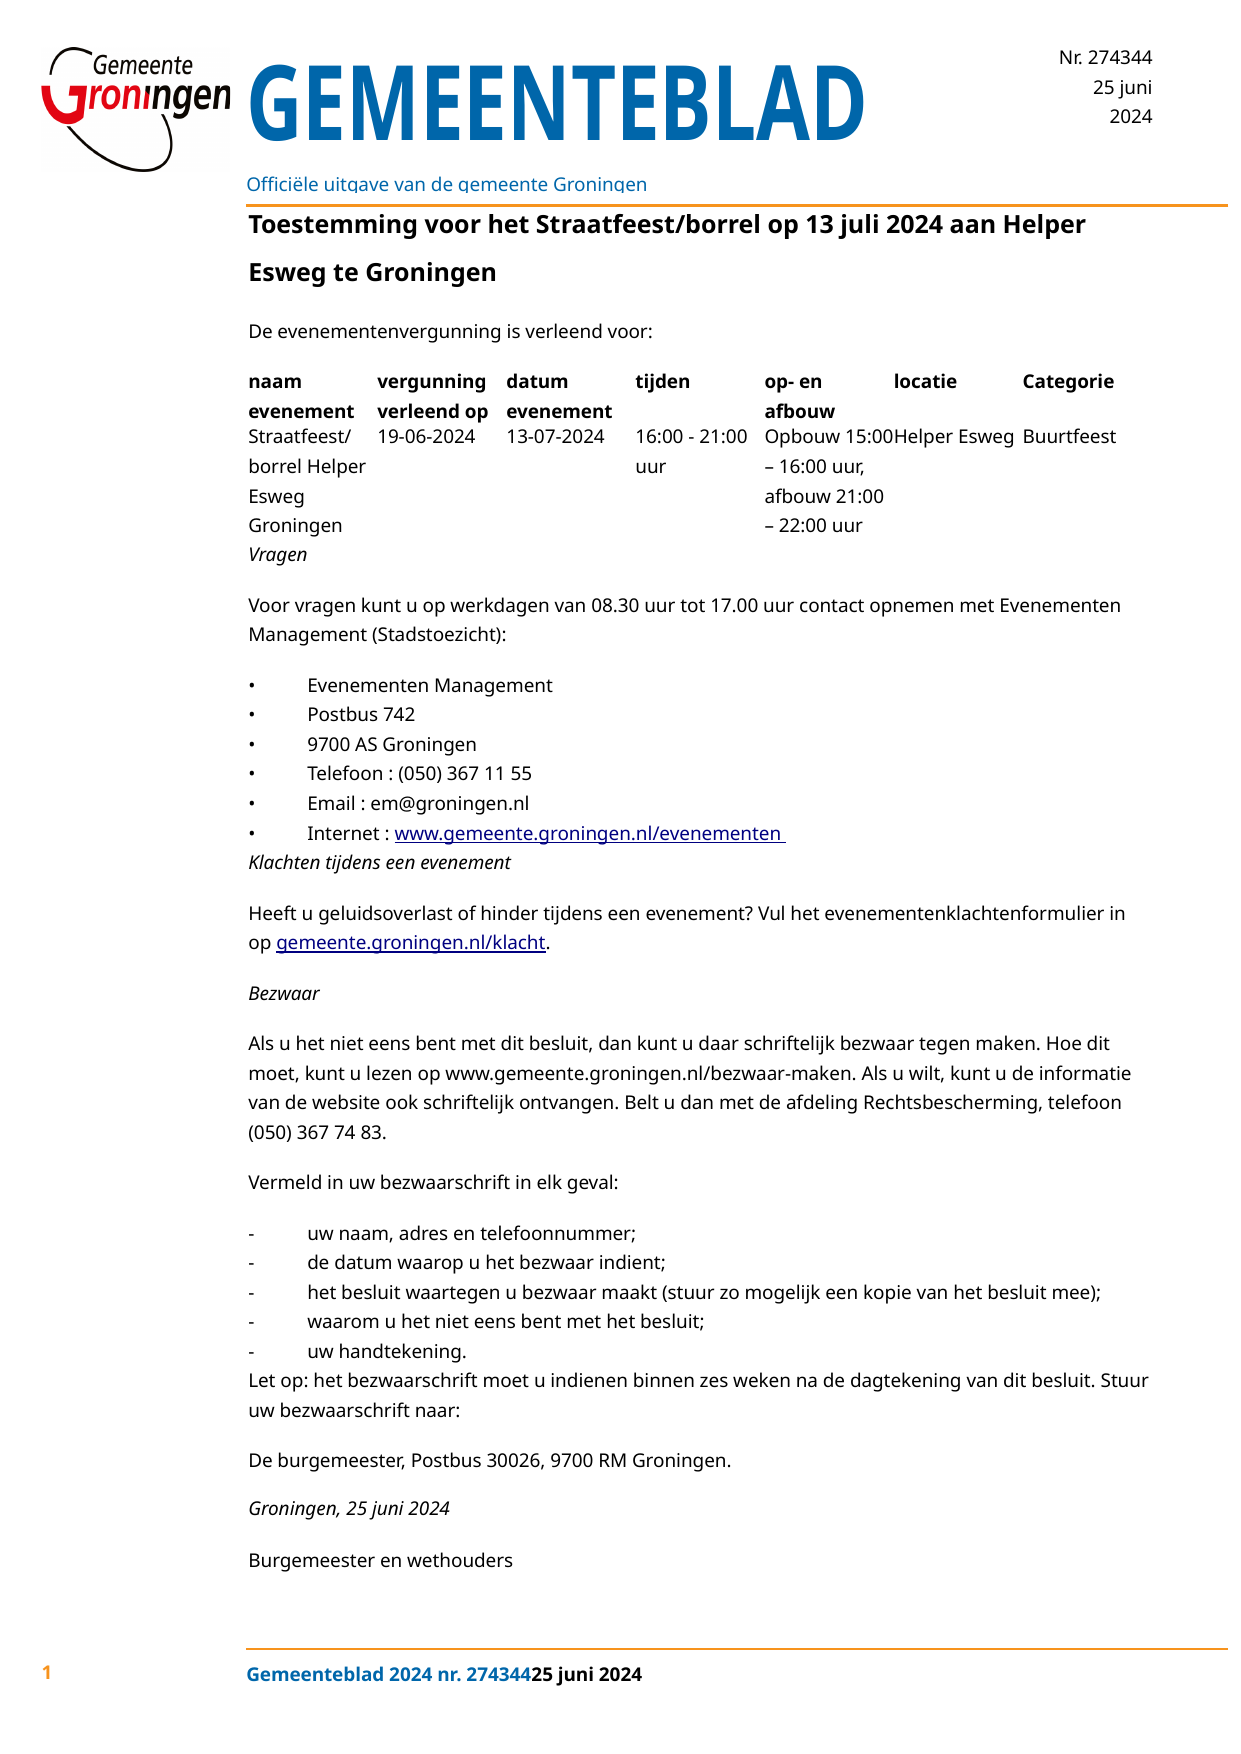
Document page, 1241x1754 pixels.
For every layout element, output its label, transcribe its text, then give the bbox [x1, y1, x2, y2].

text Bezwaar [248, 980, 1152, 1006]
table_cell Helper Esweg [894, 424, 1022, 538]
table_header op- en afbouw [764, 369, 893, 424]
list de datum waarop u het bezwaar indient; [248, 1249, 1152, 1275]
list Postbus 742 [248, 701, 1152, 727]
list het besluit waartegen u bezwaar maakt (stuur zo mogelijk een kopie van het besluit mee); [248, 1279, 1152, 1305]
text De burgemeester, Postbus 30026, 9700 RM Groningen. [248, 1448, 1152, 1473]
list Email : em@groningen.nl [248, 790, 1152, 816]
table_cell 19-06-2024 [377, 424, 506, 538]
list uw naam, adres en telefoonnummer; [248, 1220, 1152, 1246]
table_cell Straatfeest/borrel Helper Esweg Groningen [248, 424, 377, 538]
text Klachten tijdens een evenement [248, 849, 1152, 875]
list Internet : www.gemeente.groningen.nl/evenementen [248, 820, 1152, 846]
table_header datum evenement [506, 369, 635, 424]
table_cell 16:00 - 21:00 uur [635, 424, 764, 538]
list uw handtekening. [248, 1338, 1152, 1364]
text Vermeld in uw bezwaarschrift in elk geval: [248, 1169, 1152, 1195]
table_cell 13-07-2024 [506, 424, 635, 538]
table_header tijden [635, 369, 764, 424]
list Telefoon : (050) 367 11 55 [248, 761, 1152, 786]
list 9700 AS Groningen [248, 731, 1152, 757]
text Als u het niet eens bent met dit besluit, dan kunt u daar schriftelijk bezwaar tegen maken. Hoe dit moet, kunt u lezen op www.gemeente.groningen.nl/bezwaar-maken. Als u wilt, kunt u de informatie van de website ook schriftelijk ontvangen. Belt u dan met de afdeling Rechtsbescherming, telefoon (050) 367 74 83. [248, 1030, 1152, 1145]
text Toestemming voor het Straatfeest/borrel op 13 juli 2024 aan Helper Esweg te Groningen [248, 207, 1152, 288]
text Let op: het bezwaarschrift moet u indienen binnen zes weken na de dagtekening van dit besluit. Stuur uw bezwaarschrift naar: [248, 1368, 1152, 1423]
list Evenementen Management [248, 672, 1152, 698]
text Heeft u geluidsoverlast of hinder tijdens een evenement? Vul het evenementenklachtenformulier in op gemeente.groningen.nl/klacht. [248, 900, 1152, 955]
text De evenementenvergunning is verleend voor: [248, 318, 1152, 344]
table_cell Opbouw 15:00 – 16:00 uur, afbouw 21:00 – 22:00 uur [764, 424, 893, 538]
list waarom u het niet eens bent met het besluit; [248, 1308, 1152, 1334]
text Vragen [248, 541, 1152, 567]
table_header Categorie [1023, 369, 1152, 424]
table_header locatie [894, 369, 1022, 424]
picture [41, 47, 231, 172]
table_cell Buurtfeest [1023, 424, 1152, 538]
text Burgemeester en wethouders [248, 1547, 1152, 1573]
table_header vergunning verleend op [377, 369, 506, 424]
table_header naam evenement [248, 369, 377, 424]
text Voor vragen kunt u op werkdagen van 08.30 uur tot 17.00 uur contact opnemen met Evenementen Management (Stadstoezicht): [248, 592, 1152, 647]
text Groningen, 25 juni 2024 [248, 1496, 1152, 1521]
